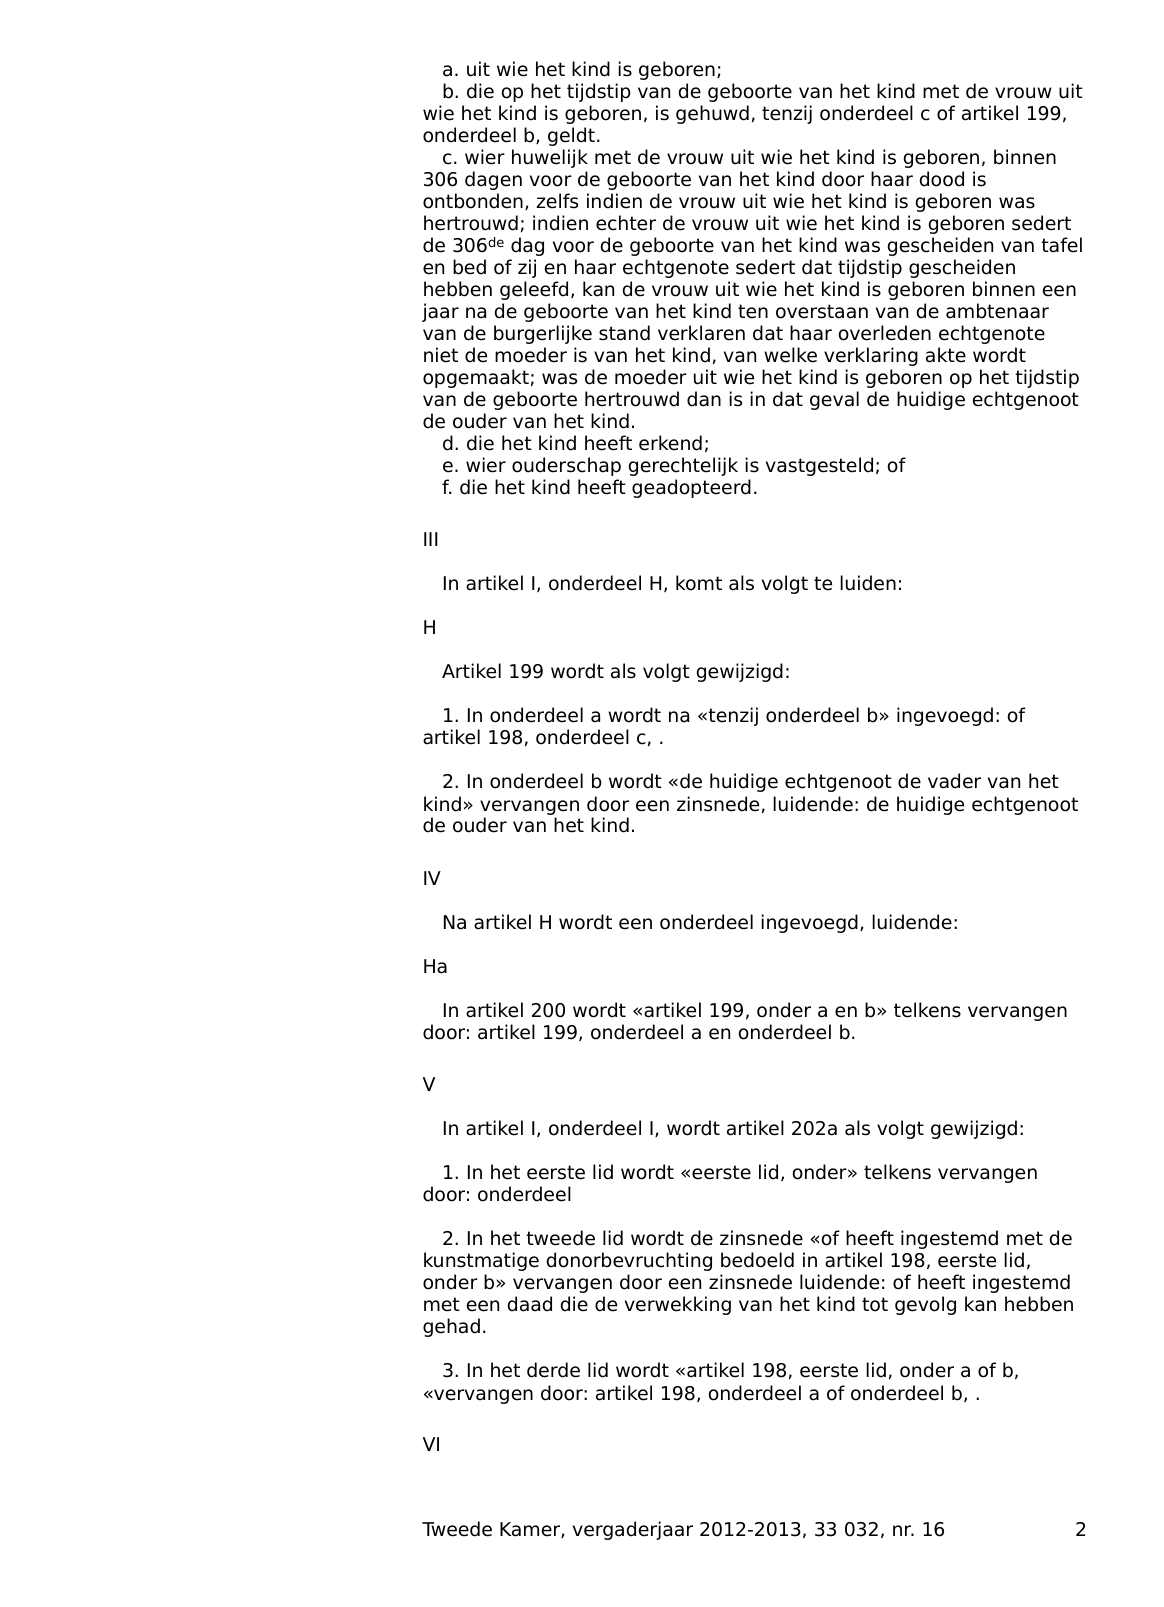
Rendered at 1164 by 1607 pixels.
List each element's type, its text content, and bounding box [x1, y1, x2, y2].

text 2. In onderdeel b wordt «de huidige echtgenoot de vader van het kind» vervangen door een zinsnede, luidende: de huidige echtgenoot de ouder van het kind. [422, 771, 1087, 837]
text 3. In het derde lid wordt «artikel 198, eerste lid, onder a of b, «vervangen door: artikel 198, onderdeel a of onderdeel b, . [422, 1360, 1087, 1404]
text 2. In het tweede lid wordt de zinsnede «of heeft ingestemd met de kunstmatige donorbevruchting bedoeld in artikel 198, eerste lid, onder b» vervangen door een zinsnede luidende: of heeft ingestemd met een daad die de verwekking van het kind tot gevolg kan hebben gehad. [422, 1228, 1087, 1338]
subtitle VI [422, 1434, 1087, 1456]
text 1. In het eerste lid wordt «eerste lid, onder» telkens vervangen door: onderdeel [422, 1162, 1087, 1206]
text 1. In onderdeel a wordt na «tenzij onderdeel b» ingevoegd: of artikel 198, onderdeel c, . [422, 705, 1087, 749]
text c. wier huwelijk met de vrouw uit wie het kind is geboren, binnen 306 dagen voor de geboorte van het kind door haar dood is ontbonden, zelfs indien de vrouw uit wie het kind is geboren was hertrouwd; indien echter de vrouw uit wie het kind is geboren sedert de 306de dag voor de geboorte van het kind was gescheiden van tafel en bed of zij en haar echtgenote sedert dat tijdstip gescheiden hebben geleefd, kan de vrouw uit wie het kind is geboren binnen een jaar na de geboorte van het kind ten overstaan van de ambtenaar van de burgerlijke stand verklaren dat haar overleden echtgenote niet de moeder is van het kind, van welke verklaring akte wordt opgemaakt; was de moeder uit wie het kind is geboren op het tijdstip van de geboorte hertrouwd dan is in dat geval de huidige echtgenoot de ouder van het kind. [422, 147, 1087, 433]
subtitle V [422, 1074, 1087, 1096]
text In artikel I, onderdeel I, wordt artikel 202a als volgt gewijzigd: [422, 1118, 1087, 1140]
subtitle IV [422, 867, 1087, 889]
text In artikel 200 wordt «artikel 199, onder a en b» telkens vervangen door: artikel 199, onderdeel a en onderdeel b. [422, 1000, 1087, 1044]
text H [422, 617, 1087, 639]
text e. wier ouderschap gerechtelijk is vastgesteld; of [422, 455, 1087, 477]
subtitle III [422, 529, 1087, 551]
text Ha [422, 956, 1087, 978]
text Na artikel H wordt een onderdeel ingevoegd, luidende: [422, 912, 1087, 933]
text f. die het kind heeft geadopteerd. [422, 477, 1087, 499]
text a. uit wie het kind is geboren; [422, 59, 1087, 81]
text b. die op het tijdstip van de geboorte van het kind met de vrouw uit wie het kind is geboren, is gehuwd, tenzij onderdeel c of artikel 199, onderdeel b, geldt. [422, 81, 1087, 147]
text d. die het kind heeft erkend; [422, 433, 1087, 455]
text In artikel I, onderdeel H, komt als volgt te luiden: [422, 573, 1087, 595]
text Artikel 199 wordt als volgt gewijzigd: [422, 661, 1087, 683]
